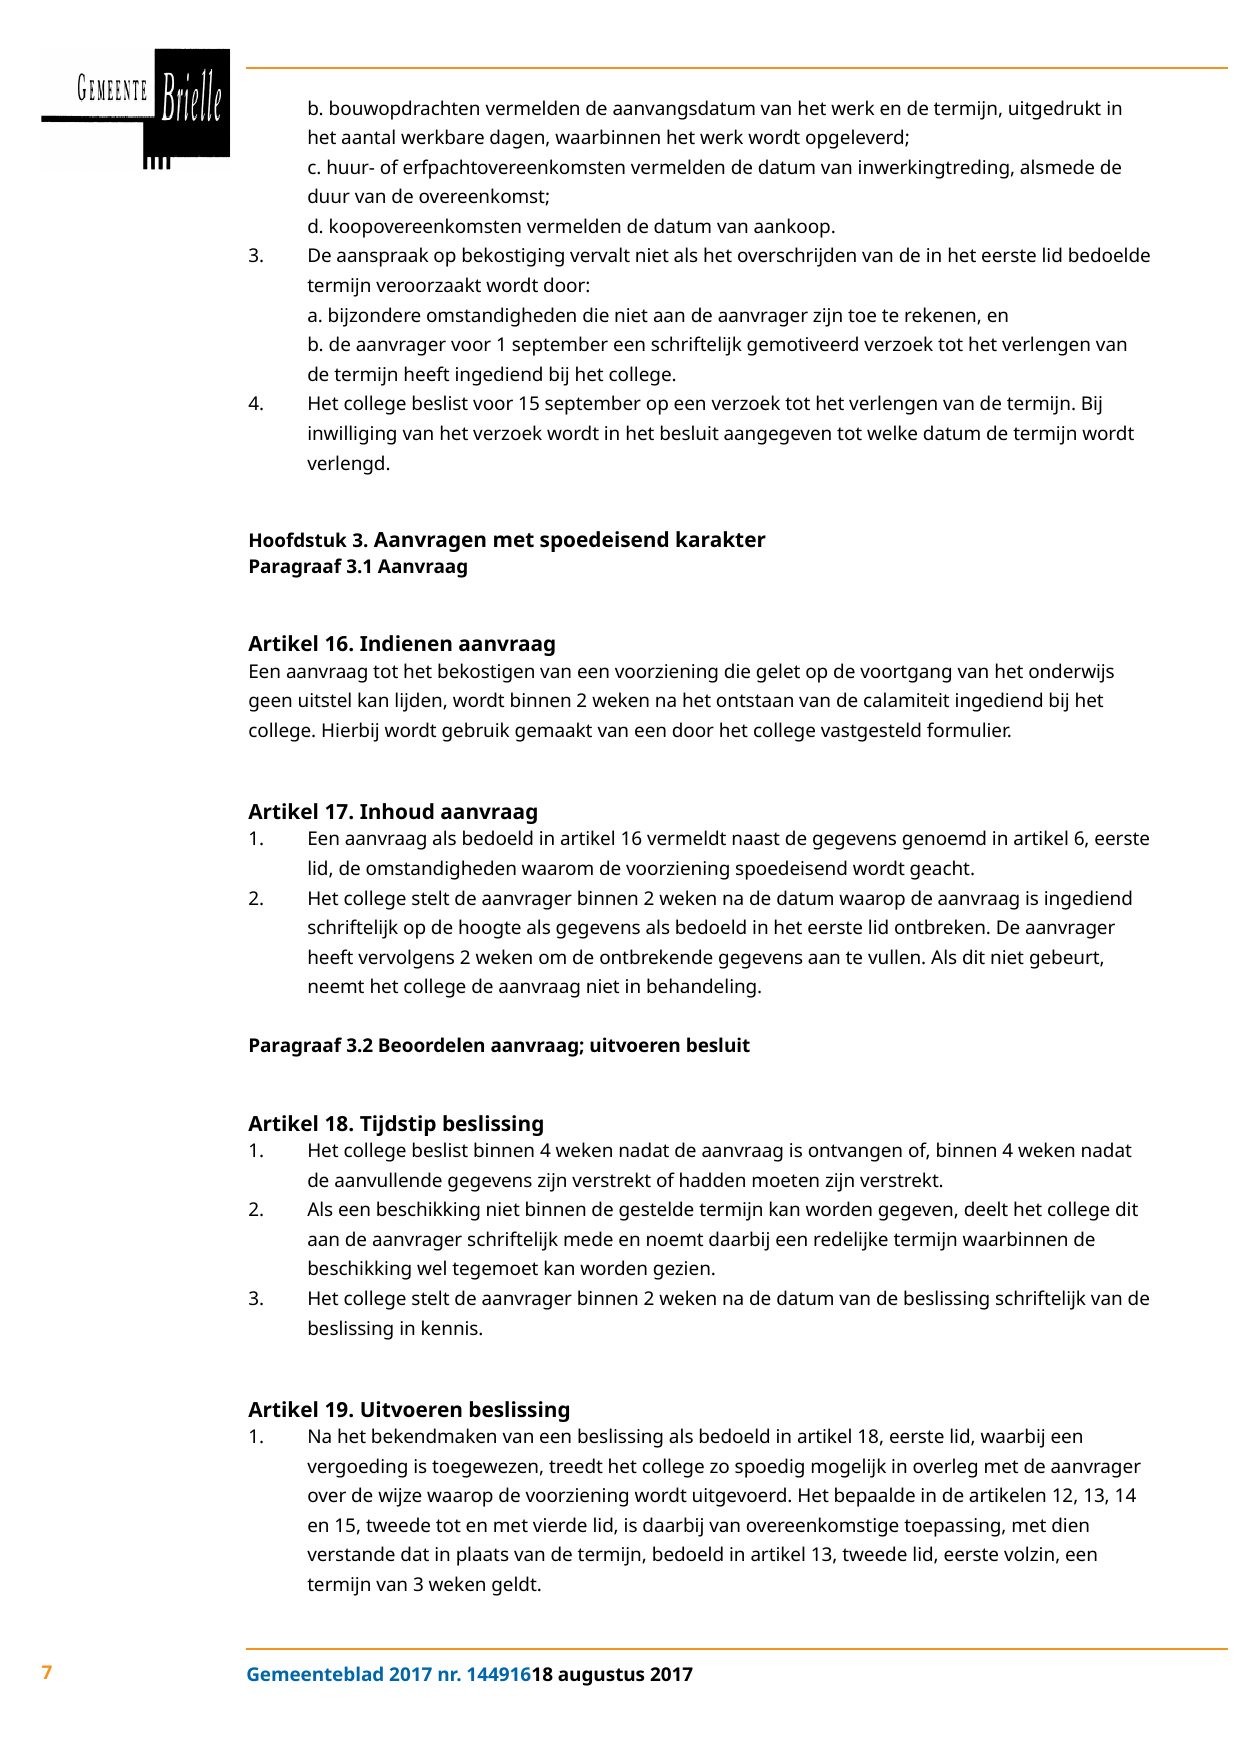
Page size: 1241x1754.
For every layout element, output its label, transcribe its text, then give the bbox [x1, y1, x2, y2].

list Als een beschikking niet binnen de gestelde termijn kan worden gegeven, deelt het college dit aan de aanvrager schriftelijk mede en noemt daarbij een redelijke termijn waarbinnen de beschikking wel tegemoet kan worden gezien. [248, 1196, 1152, 1281]
text Paragraaf 3.1 Aanvraag [248, 553, 1152, 579]
text Hoofdstuk 3. Aanvragen met spoedeisend karakter [248, 525, 1152, 553]
list Het college beslist voor 15 september op een verzoek tot het verlengen van de termijn. Bij inwilliging van het verzoek wordt in het besluit aangegeven tot welke datum de termijn wordt verlengd. [248, 391, 1152, 476]
text Artikel 17. Inhoud aanvraag [248, 797, 1152, 826]
list b. bouwopdrachten vermelden de aanvangsdatum van het werk en de termijn, uitgedrukt in het aantal werkbare dagen, waarbinnen het werk wordt opgeleverd; [248, 95, 1152, 150]
list Een aanvraag als bedoeld in artikel 16 vermeldt naast de gegevens genoemd in artikel 6, eerste lid, de omstandigheden waarom de voorziening spoedeisend wordt geacht. [248, 826, 1152, 881]
text Artikel 18. Tijdstip beslissing [248, 1109, 1152, 1137]
text Artikel 19. Uitvoeren beslissing [248, 1395, 1152, 1423]
list c. huur- of erfpachtovereenkomsten vermelden de datum van inwerkingtreding, alsmede de duur van de overeenkomst; [248, 154, 1152, 209]
text Artikel 16. Indienen aanvraag [248, 629, 1152, 658]
text Paragraaf 3.2 Beoordelen aanvraag; uitvoeren besluit [248, 1033, 1152, 1058]
list Het college beslist binnen 4 weken nadat de aanvraag is ontvangen of, binnen 4 weken nadat de aanvullende gegevens zijn verstrekt of hadden moeten zijn verstrekt. [248, 1137, 1152, 1193]
list Het college stelt de aanvrager binnen 2 weken na de datum waarop de aanvraag is ingediend schriftelijk op de hoogte als gegevens als bedoeld in het eerste lid ontbreken. De aanvrager heeft vervolgens 2 weken om de ontbrekende gegevens aan te vullen. Als dit niet gebeurt, neemt het college de aanvraag niet in behandeling. [248, 885, 1152, 999]
list b. de aanvrager voor 1 september een schriftelijk gemotiveerd verzoek tot het verlengen van de termijn heeft ingediend bij het college. [248, 331, 1152, 387]
list a. bijzondere omstandigheden die niet aan de aanvrager zijn toe te rekenen, en [248, 302, 1152, 328]
text Een aanvraag tot het bekostigen van een voorziening die gelet op de voortgang van het onderwijs geen uitstel kan lijden, wordt binnen 2 weken na het ontstaan van de calamiteit ingediend bij het college. Hierbij wordt gebruik gemaakt van een door het college vastgesteld formulier. [248, 658, 1152, 743]
list d. koopovereenkomsten vermelden de datum van aankoop. [248, 213, 1152, 239]
list Het college stelt de aanvrager binnen 2 weken na de datum van de beslissing schriftelijk van de beslissing in kennis. [248, 1285, 1152, 1341]
list De aanspraak op bekostiging vervalt niet als het overschrijden van de in het eerste lid bedoelde termijn veroorzaakt wordt door: [248, 243, 1152, 298]
list Na het bekendmaken van een beslissing als bedoeld in artikel 18, eerste lid, waarbij een vergoeding is toegewezen, treedt het college zo spoedig mogelijk in overleg met de aanvrager over de wijze waarop de voorziening wordt uitgevoerd. Het bepaalde in de artikelen 12, 13, 14 en 15, tweede tot en met vierde lid, is daarbij van overeenkomstige toepassing, met dien verstande dat in plaats van de termijn, bedoeld in artikel 13, tweede lid, eerste volzin, een termijn van 3 weken geldt. [248, 1423, 1152, 1597]
picture [41, 47, 231, 172]
